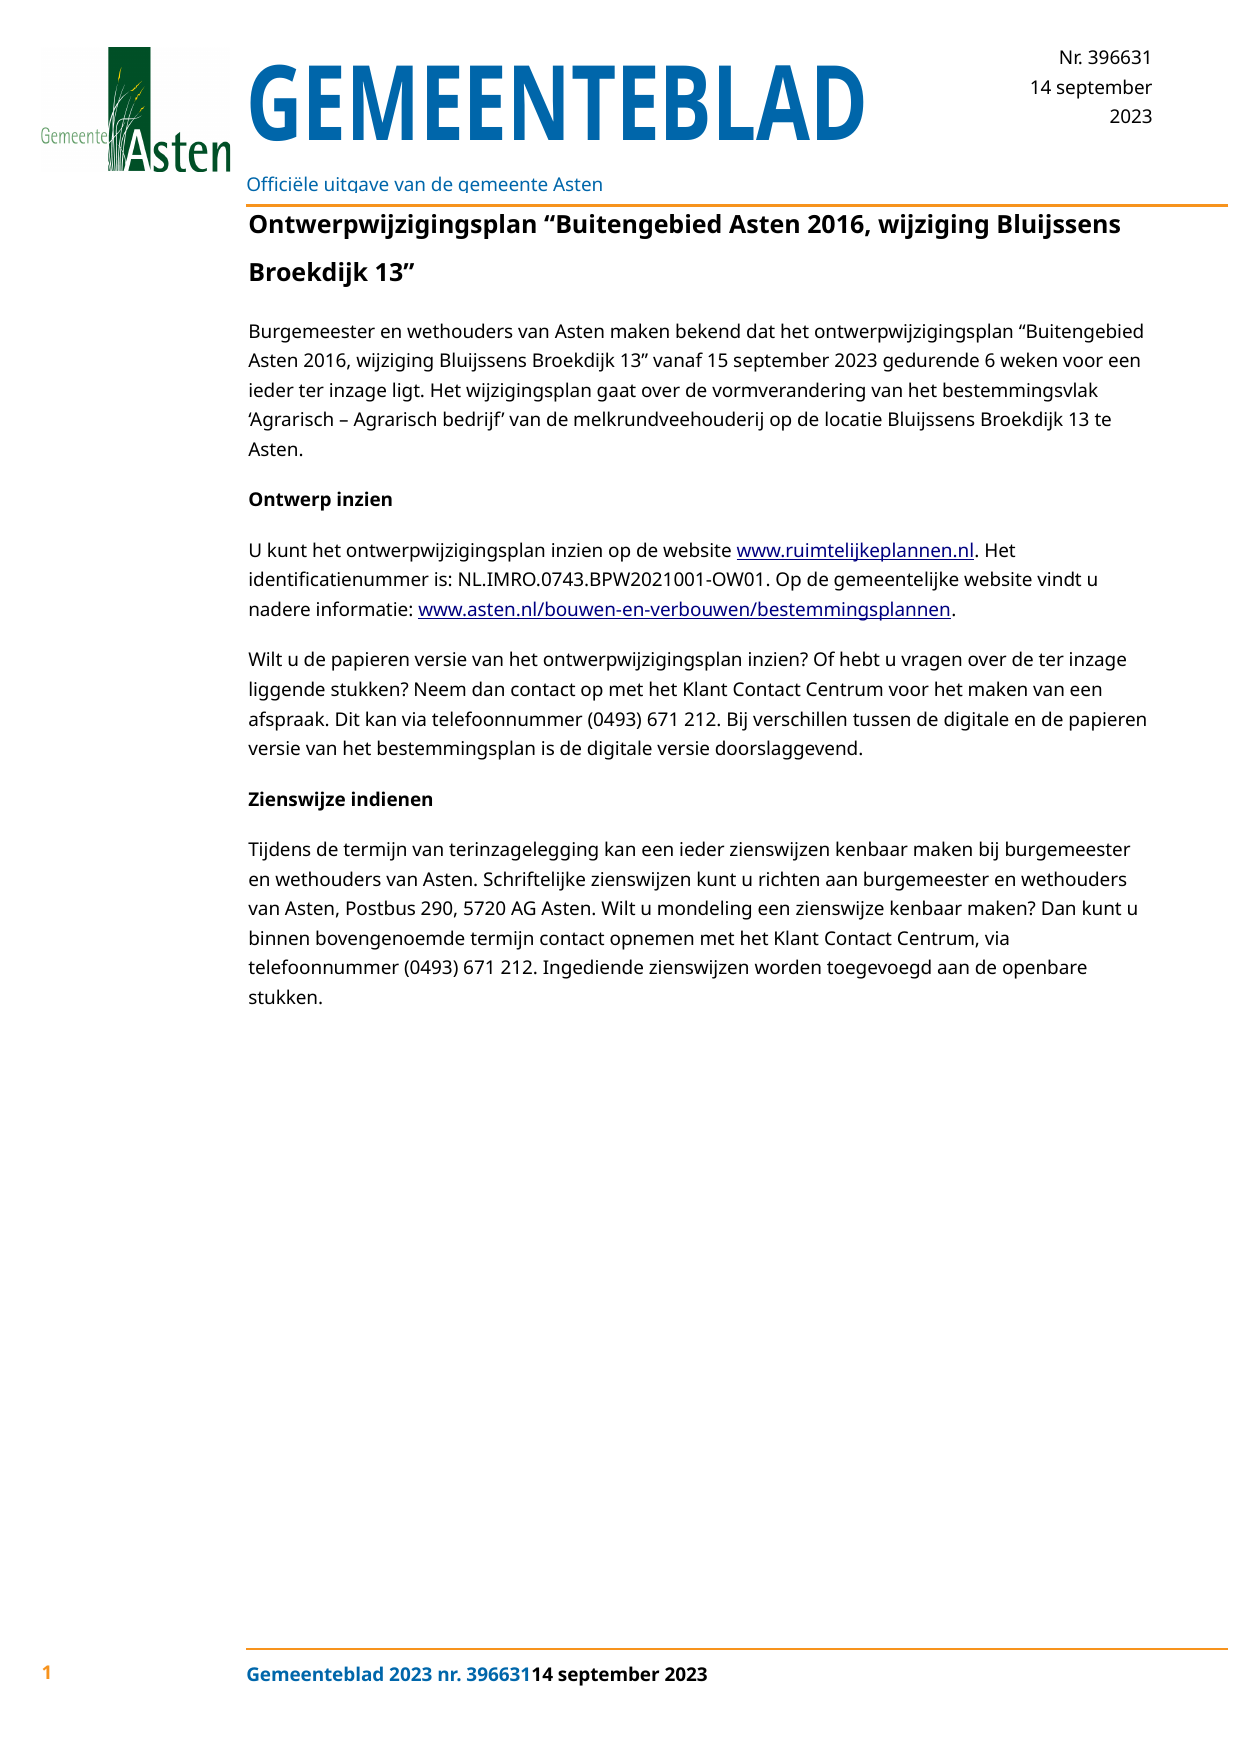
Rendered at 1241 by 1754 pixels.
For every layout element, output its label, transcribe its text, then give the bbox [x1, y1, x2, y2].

text Ontwerp inzien [248, 487, 1152, 512]
text Tijdens de termijn van terinzagelegging kan een ieder zienswijzen kenbaar maken bij burgemeester en wethouders van Asten. Schriftelijke zienswijzen kunt u richten aan burgemeester en wethouders van Asten, Postbus 290, 5720 AG Asten. Wilt u mondeling een zienswijze kenbaar maken? Dan kunt u binnen bovengenoemde termijn contact opnemen met het Klant Contact Centrum, via telefoonnummer (0493) 671 212. Ingediende zienswijzen worden toegevoegd aan de openbare stukken. [248, 836, 1152, 1010]
text Zienswijze indienen [248, 786, 1152, 812]
text Ontwerpwijzigingsplan “Buitengebied Asten 2016, wijziging Bluijssens Broekdijk 13” [248, 207, 1152, 288]
text Wilt u de papieren versie van het ontwerpwijzigingsplan inzien? Of hebt u vragen over de ter inzage liggende stukken? Neem dan contact op met het Klant Contact Centrum voor het maken van een afspraak. Dit kan via telefoonnummer (0493) 671 212. Bij verschillen tussen de digitale en de papieren versie van het bestemmingsplan is de digitale versie doorslaggevend. [248, 647, 1152, 761]
text U kunt het ontwerpwijzigingsplan inzien op de website www.ruimtelijkeplannen.nl. Het identificatienummer is: NL.IMRO.0743.BPW2021001-OW01. Op de gemeentelijke website vindt u nadere informatie: www.asten.nl/bouwen-en-verbouwen/bestemmingsplannen. [248, 537, 1152, 622]
picture [41, 47, 231, 172]
text Burgemeester en wethouders van Asten maken bekend dat het ontwerpwijzigingsplan “Buitengebied Asten 2016, wijziging Bluijssens Broekdijk 13” vanaf 15 september 2023 gedurende 6 weken voor een ieder ter inzage ligt. Het wijzigingsplan gaat over de vormverandering van het bestemmingsvlak ‘Agrarisch – Agrarisch bedrijf’ van de melkrundveehouderij op de locatie Bluijssens Broekdijk 13 te Asten. [248, 318, 1152, 462]
